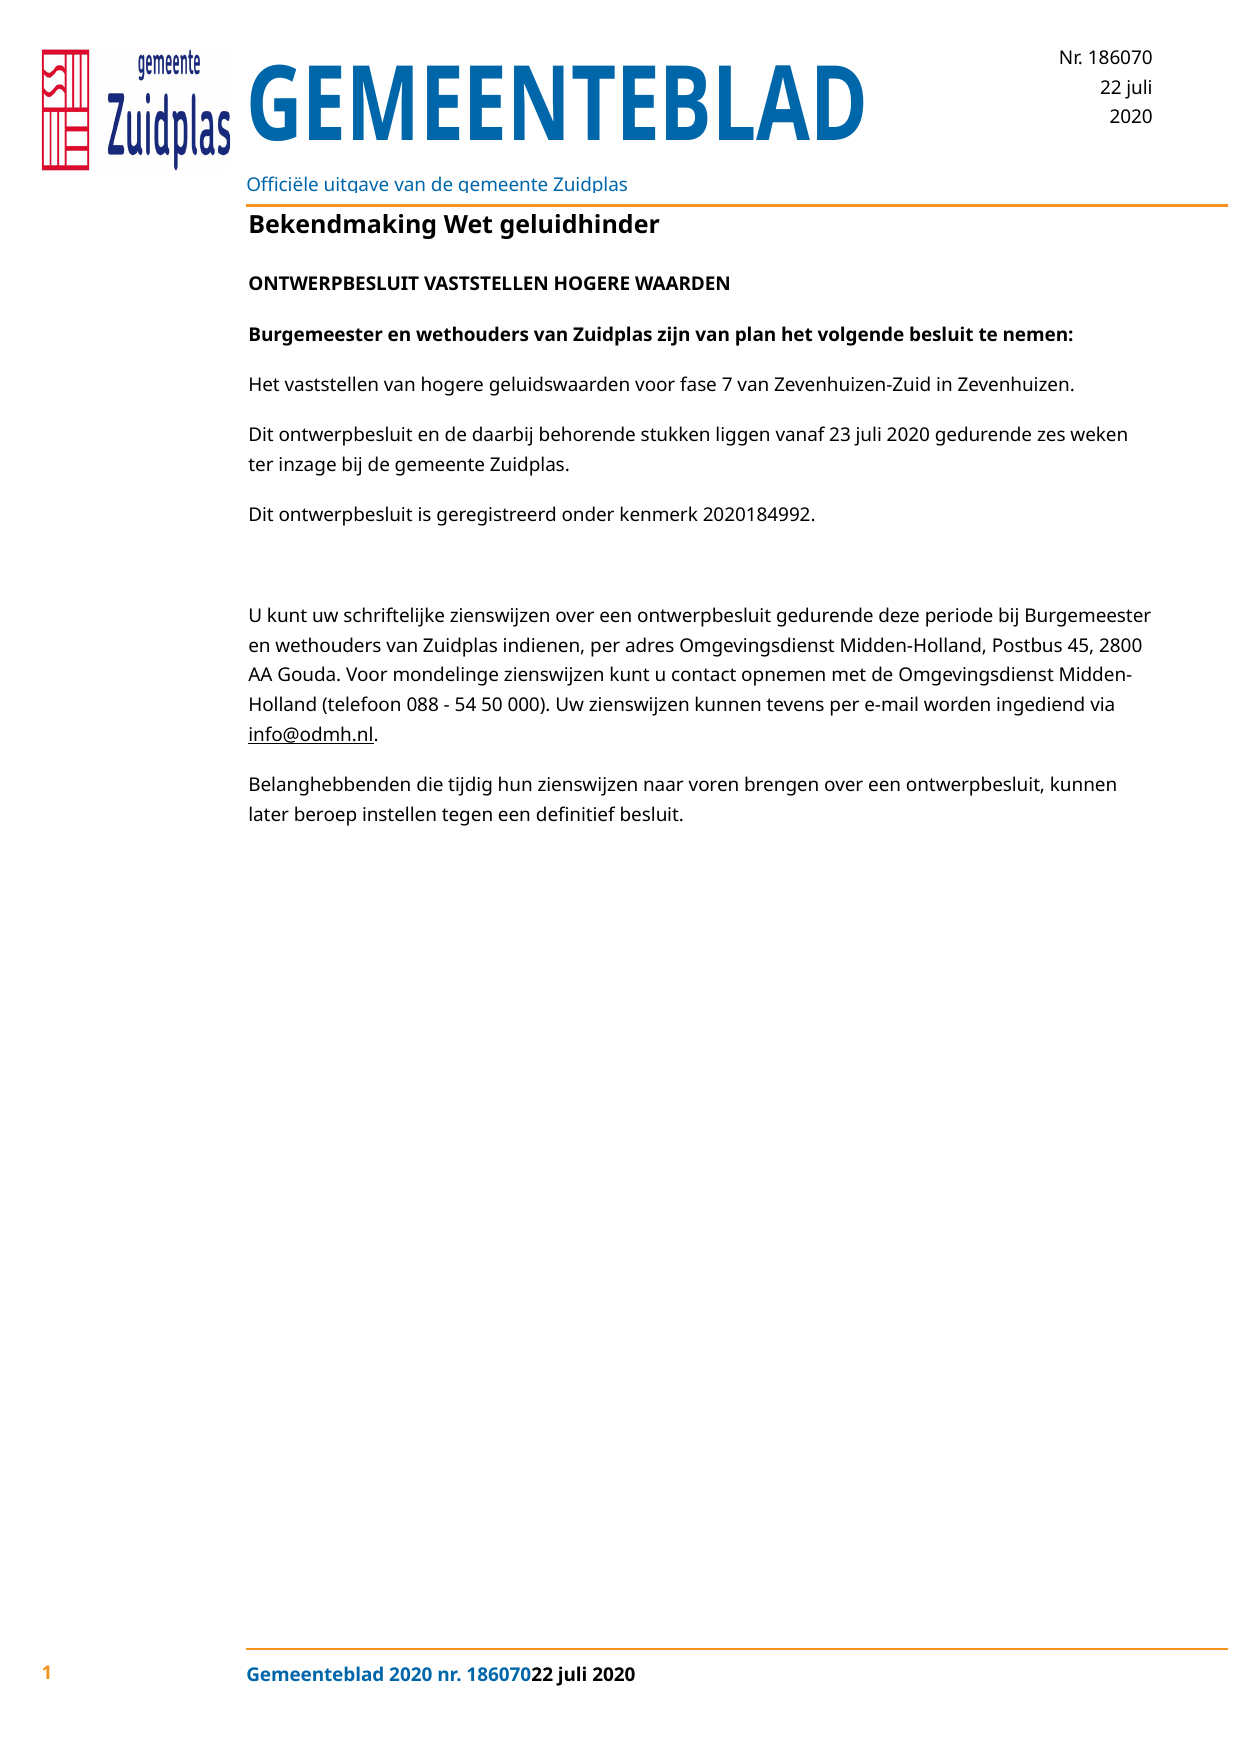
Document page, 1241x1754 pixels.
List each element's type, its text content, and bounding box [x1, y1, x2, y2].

picture [41, 47, 231, 172]
text Dit ontwerpbesluit en de daarbij behorende stukken liggen vanaf 23 juli 2020 gedurende zes weken ter inzage bij de gemeente Zuidplas. [248, 422, 1152, 477]
text Het vaststellen van hogere geluidswaarden voor fase 7 van Zevenhuizen-Zuid in Zevenhuizen. [248, 371, 1152, 397]
text Dit ontwerpbesluit is geregistreerd onder kenmerk 2020184992. [248, 502, 1152, 527]
text ONTWERPBESLUIT VASTSTELLEN HOGERE WAARDEN [248, 270, 1152, 296]
text Belanghebbenden die tijdig hun zienswijzen naar voren brengen over een ontwerpbesluit, kunnen later beroep instellen tegen een definitief besluit. [248, 771, 1152, 826]
text Burgemeester en wethouders van Zuidplas zijn van plan het volgende besluit te nemen: [248, 321, 1152, 346]
text Bekendmaking Wet geluidhinder [248, 207, 1152, 241]
text U kunt uw schriftelijke zienswijzen over een ontwerpbesluit gedurende deze periode bij Burgemeester en wethouders van Zuidplas indienen, per adres Omgevingsdienst Midden-Holland, Postbus 45, 2800 AA Gouda. Voor mondelinge zienswijzen kunt u contact opnemen met de Omgevingsdienst Midden-Holland (telefoon 088 - 54 50 000). Uw zienswijzen kunnen tevens per e-mail worden ingediend via info@odmh.nl. [248, 602, 1152, 746]
